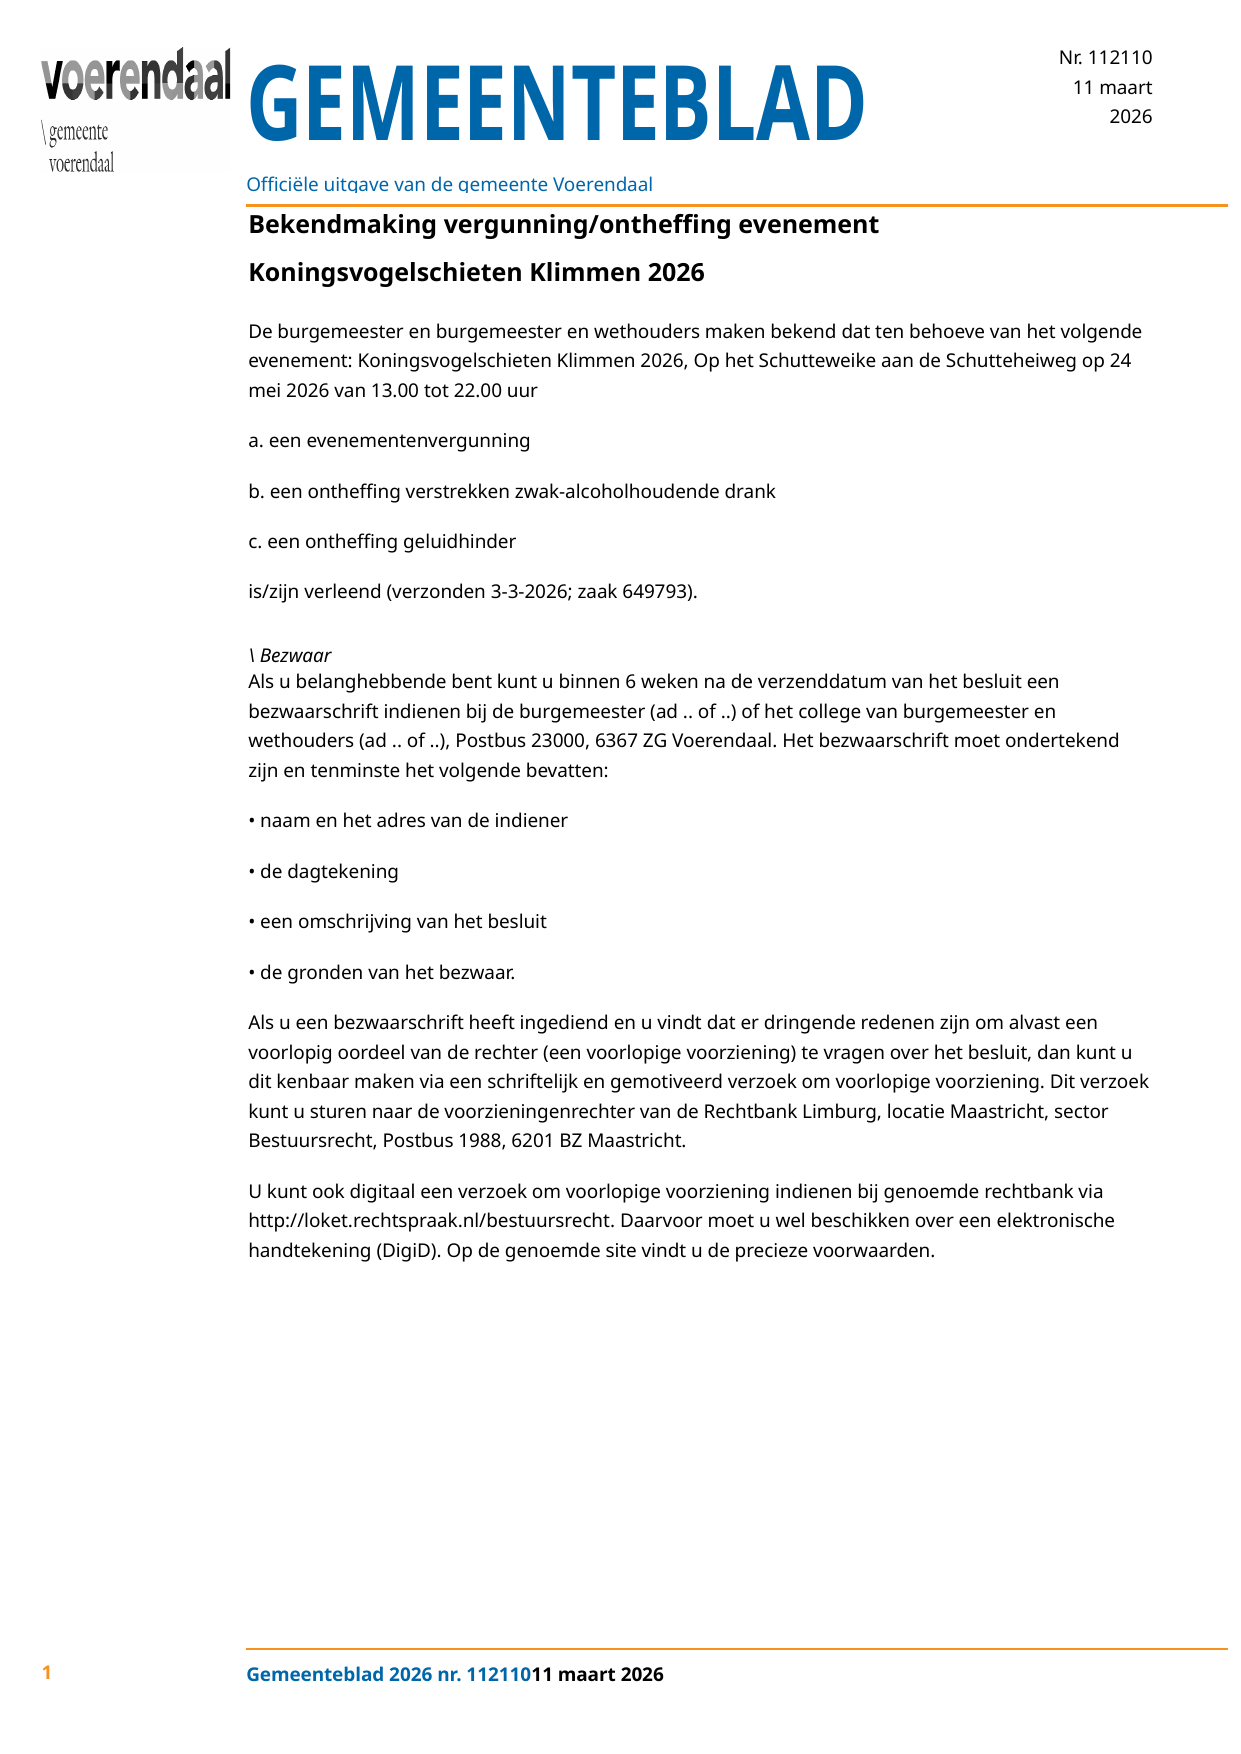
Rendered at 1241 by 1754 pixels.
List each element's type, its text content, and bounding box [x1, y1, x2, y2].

picture [41, 47, 231, 172]
text a. een evenementenvergunning [248, 427, 1152, 453]
text Als u een bezwaarschrift heeft ingediend en u vindt dat er dringende redenen zijn om alvast een voorlopig oordeel van de rechter (een voorlopige voorziening) te vragen over het besluit, dan kunt u dit kenbaar maken via een schriftelijk en gemotiveerd verzoek om voorlopige voorziening. Dit verzoek kunt u sturen naar de voorzieningenrechter van de Rechtbank Limburg, locatie Maastricht, sector Bestuursrecht, Postbus 1988, 6201 BZ Maastricht. [248, 1009, 1152, 1153]
text Als u belanghebbende bent kunt u binnen 6 weken na de verzenddatum van het besluit een bezwaarschrift indienen bij de burgemeester (ad .. of ..) of het college van burgemeester en wethouders (ad .. of ..), Postbus 23000, 6367 ZG Voerendaal. Het bezwaarschrift moet ondertekend zijn en tenminste het volgende bevatten: [248, 668, 1152, 783]
text • een omschrijving van het besluit [248, 908, 1152, 934]
text • de gronden van het bezwaar. [248, 959, 1152, 984]
text b. een ontheffing verstrekken zwak-alcoholhoudende drank [248, 478, 1152, 504]
text • naam en het adres van de indiener [248, 808, 1152, 833]
text is/zijn verleend (verzonden 3-3-2026; zaak 649793). [248, 579, 1152, 604]
text \ Bezwaar [248, 643, 1152, 668]
text • de dagtekening [248, 858, 1152, 884]
text U kunt ook digitaal een verzoek om voorlopige voorziening indienen bij genoemde rechtbank via http://loket.rechtspraak.nl/bestuursrecht. Daarvoor moet u wel beschikken over een elektronische handtekening (DigiD). Op de genoemde site vindt u de precieze voorwaarden. [248, 1178, 1152, 1263]
text De burgemeester en burgemeester en wethouders maken bekend dat ten behoeve van het volgende evenement: Koningsvogelschieten Klimmen 2026, Op het Schutteweike aan de Schutteheiweg op 24 mei 2026 van 13.00 tot 22.00 uur [248, 318, 1152, 403]
text c. een ontheffing geluidhinder [248, 528, 1152, 554]
text Bekendmaking vergunning/ontheffing evenement Koningsvogelschieten Klimmen 2026 [248, 207, 1152, 288]
